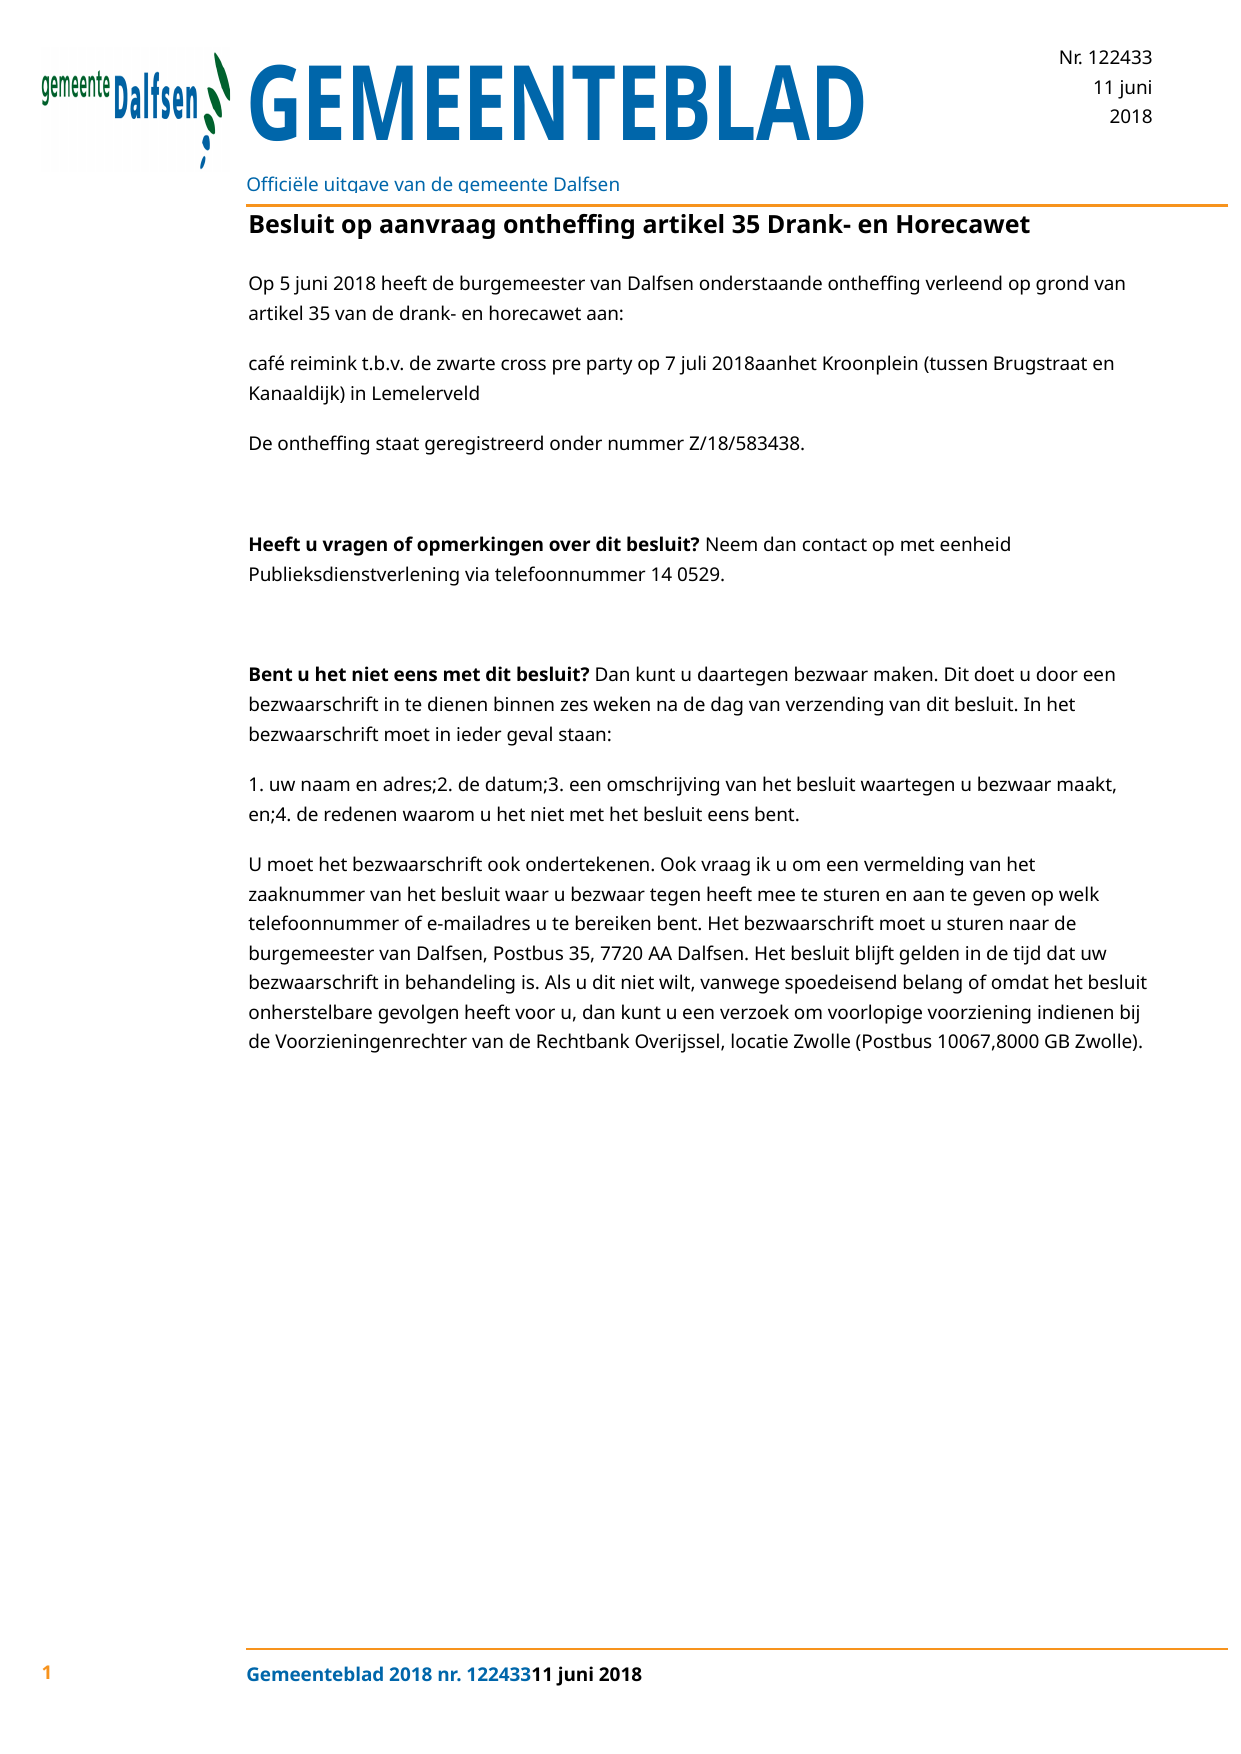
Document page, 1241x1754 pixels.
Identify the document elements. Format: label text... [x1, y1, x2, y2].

text Bent u het niet eens met dit besluit? Dan kunt u daartegen bezwaar maken. Dit doet u door een bezwaarschrift in te dienen binnen zes weken na de dag van verzending van dit besluit. In het bezwaarschrift moet in ieder geval staan: [248, 662, 1152, 746]
text Heeft u vragen of opmerkingen over dit besluit? Neem dan contact op met eenheid Publieksdienstverlening via telefoonnummer 14 0529. [248, 531, 1152, 586]
text 1. uw naam en adres;2. de datum;3. een omschrijving van het besluit waartegen u bezwaar maakt, en;4. de redenen waarom u het niet met het besluit eens bent. [248, 771, 1152, 826]
text U moet het bezwaarschrift ook ondertekenen. Ook vraag ik u om een vermelding van het zaaknummer van het besluit waar u bezwaar tegen heeft mee te sturen en aan te geven op welk telefoonnummer of e-mailadres u te bereiken bent. Het bezwaarschrift moet u sturen naar de burgemeester van Dalfsen, Postbus 35, 7720 AA Dalfsen. Het besluit blijft gelden in de tijd dat uw bezwaarschrift in behandeling is. Als u dit niet wilt, vanwege spoedeisend belang of omdat het besluit onherstelbare gevolgen heeft voor u, dan kunt u een verzoek om voorlopige voorziening indienen bij de Voorzieningenrechter van de Rechtbank Overijssel, locatie Zwolle (Postbus 10067,8000 GB Zwolle). [248, 851, 1152, 1054]
text Op 5 juni 2018 heeft de burgemeester van Dalfsen onderstaande ontheffing verleend op grond van artikel 35 van de drank- en horecawet aan: [248, 270, 1152, 326]
text café reimink t.b.v. de zwarte cross pre party op 7 juli 2018aanhet Kroonplein (tussen Brugstraat en Kanaaldijk) in Lemelerveld [248, 350, 1152, 406]
picture [41, 47, 231, 172]
text De ontheffing staat geregistreerd onder nummer Z/18/583438. [248, 430, 1152, 456]
text Besluit op aanvraag ontheffing artikel 35 Drank- en Horecawet [248, 207, 1152, 241]
